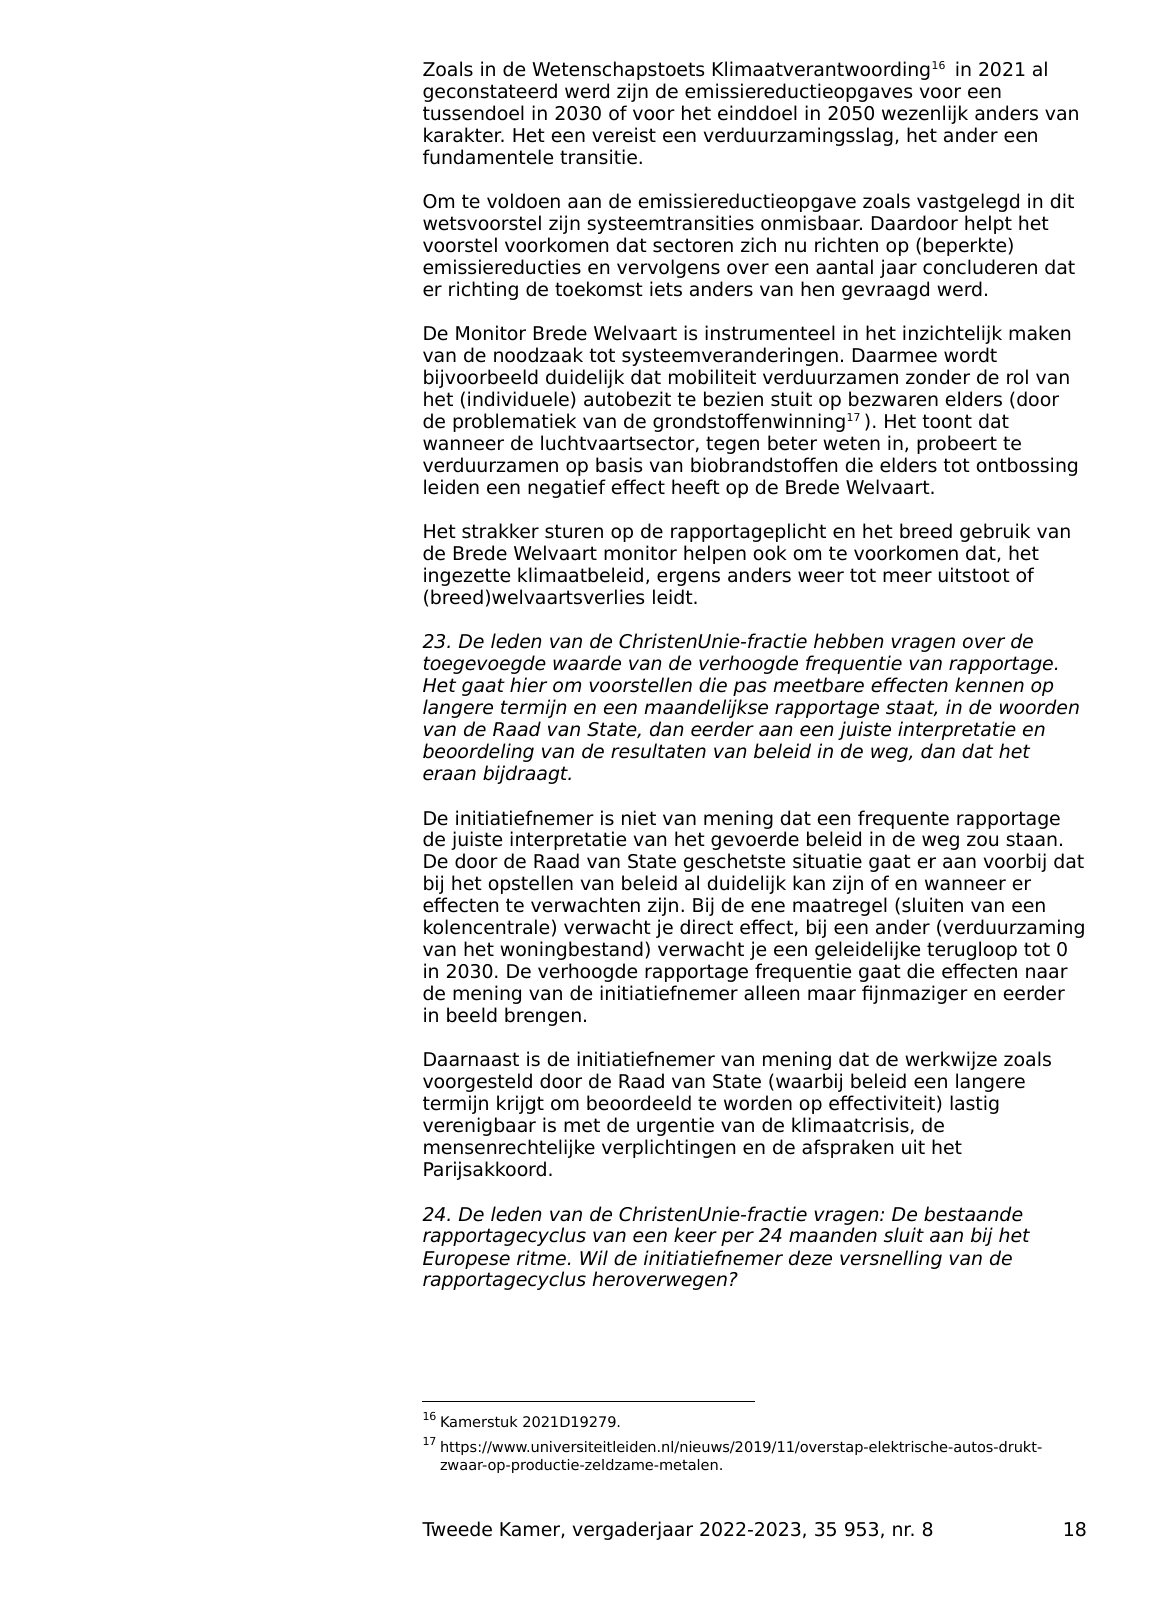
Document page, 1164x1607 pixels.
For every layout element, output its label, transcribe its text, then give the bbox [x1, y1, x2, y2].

text Om te voldoen aan de emissiereductieopgave zoals vastgelegd in dit wetsvoorstel zijn systeemtransities onmisbaar. Daardoor helpt het voorstel voorkomen dat sectoren zich nu richten op (beperkte) emissiereducties en vervolgens over een aantal jaar concluderen dat er richting de toekomst iets anders van hen gevraagd werd. [422, 191, 1087, 301]
text Het strakker sturen op de rapportageplicht en het breed gebruik van de Brede Welvaart monitor helpen ook om te voorkomen dat, het ingezette klimaatbeleid, ergens anders weer tot meer uitstoot of (breed)welvaartsverlies leidt. [422, 521, 1087, 609]
text De Monitor Brede Welvaart is instrumenteel in het inzichtelijk maken van de noodzaak tot systeemveranderingen. Daarmee wordt bijvoorbeeld duidelijk dat mobiliteit verduurzamen zonder de rol van het (individuele) autobezit te bezien stuit op bezwaren elders (door de problematiek van de grondstoffenwinning). Het toont dat wanneer de luchtvaartsector, tegen beter weten in, probeert te verduurzamen op basis van biobrandstoffen die elders tot ontbossing leiden een negatief effect heeft op de Brede Welvaart. [422, 323, 1087, 499]
text 24. De leden van de ChristenUnie-fractie vragen: De bestaande rapportagecyclus van een keer per 24 maanden sluit aan bij het Europese ritme. Wil de initiatiefnemer deze versnelling van de rapportagecyclus heroverwegen? [422, 1203, 1087, 1291]
text Zoals in de Wetenschapstoets Klimaatverantwoording in 2021 al geconstateerd werd zijn de emissiereductieopgaves voor een tussendoel in 2030 of voor het einddoel in 2050 wezenlijk anders van karakter. Het een vereist een verduurzamingsslag, het ander een fundamentele transitie. [422, 59, 1087, 169]
text De initiatiefnemer is niet van mening dat een frequente rapportage de juiste interpretatie van het gevoerde beleid in de weg zou staan. De door de Raad van State geschetste situatie gaat er aan voorbij dat bij het opstellen van beleid al duidelijk kan zijn of en wanneer er effecten te verwachten zijn. Bij de ene maatregel (sluiten van een kolencentrale) verwacht je direct effect, bij een ander (verduurzaming van het woningbestand) verwacht je een geleidelijke terugloop tot 0 in 2030. De verhoogde rapportage frequentie gaat die effecten naar de mening van de initiatiefnemer alleen maar fijnmaziger en eerder in beeld brengen. [422, 807, 1087, 1027]
text Daarnaast is de initiatiefnemer van mening dat de werkwijze zoals voorgesteld door de Raad van State (waarbij beleid een langere termijn krijgt om beoordeeld te worden op effectiviteit) lastig verenigbaar is met de urgentie van de klimaatcrisis, de mensenrechtelijke verplichtingen en de afspraken uit het Parijsakkoord. [422, 1049, 1087, 1181]
text Kamerstuk 2021D19279. [422, 1410, 1087, 1432]
text 23. De leden van de ChristenUnie-fractie hebben vragen over de toegevoegde waarde van de verhoogde frequentie van rapportage. Het gaat hier om voorstellen die pas meetbare effecten kennen op langere termijn en een maandelijkse rapportage staat, in de woorden van de Raad van State, dan eerder aan een juiste interpretatie en beoordeling van de resultaten van beleid in de weg, dan dat het eraan bijdraagt. [422, 631, 1087, 785]
text https://www.universiteitleiden.nl/nieuws/2019/11/overstap-elektrische-autos-drukt-zwaar-op-productie-zeldzame-metalen. [422, 1435, 1087, 1474]
